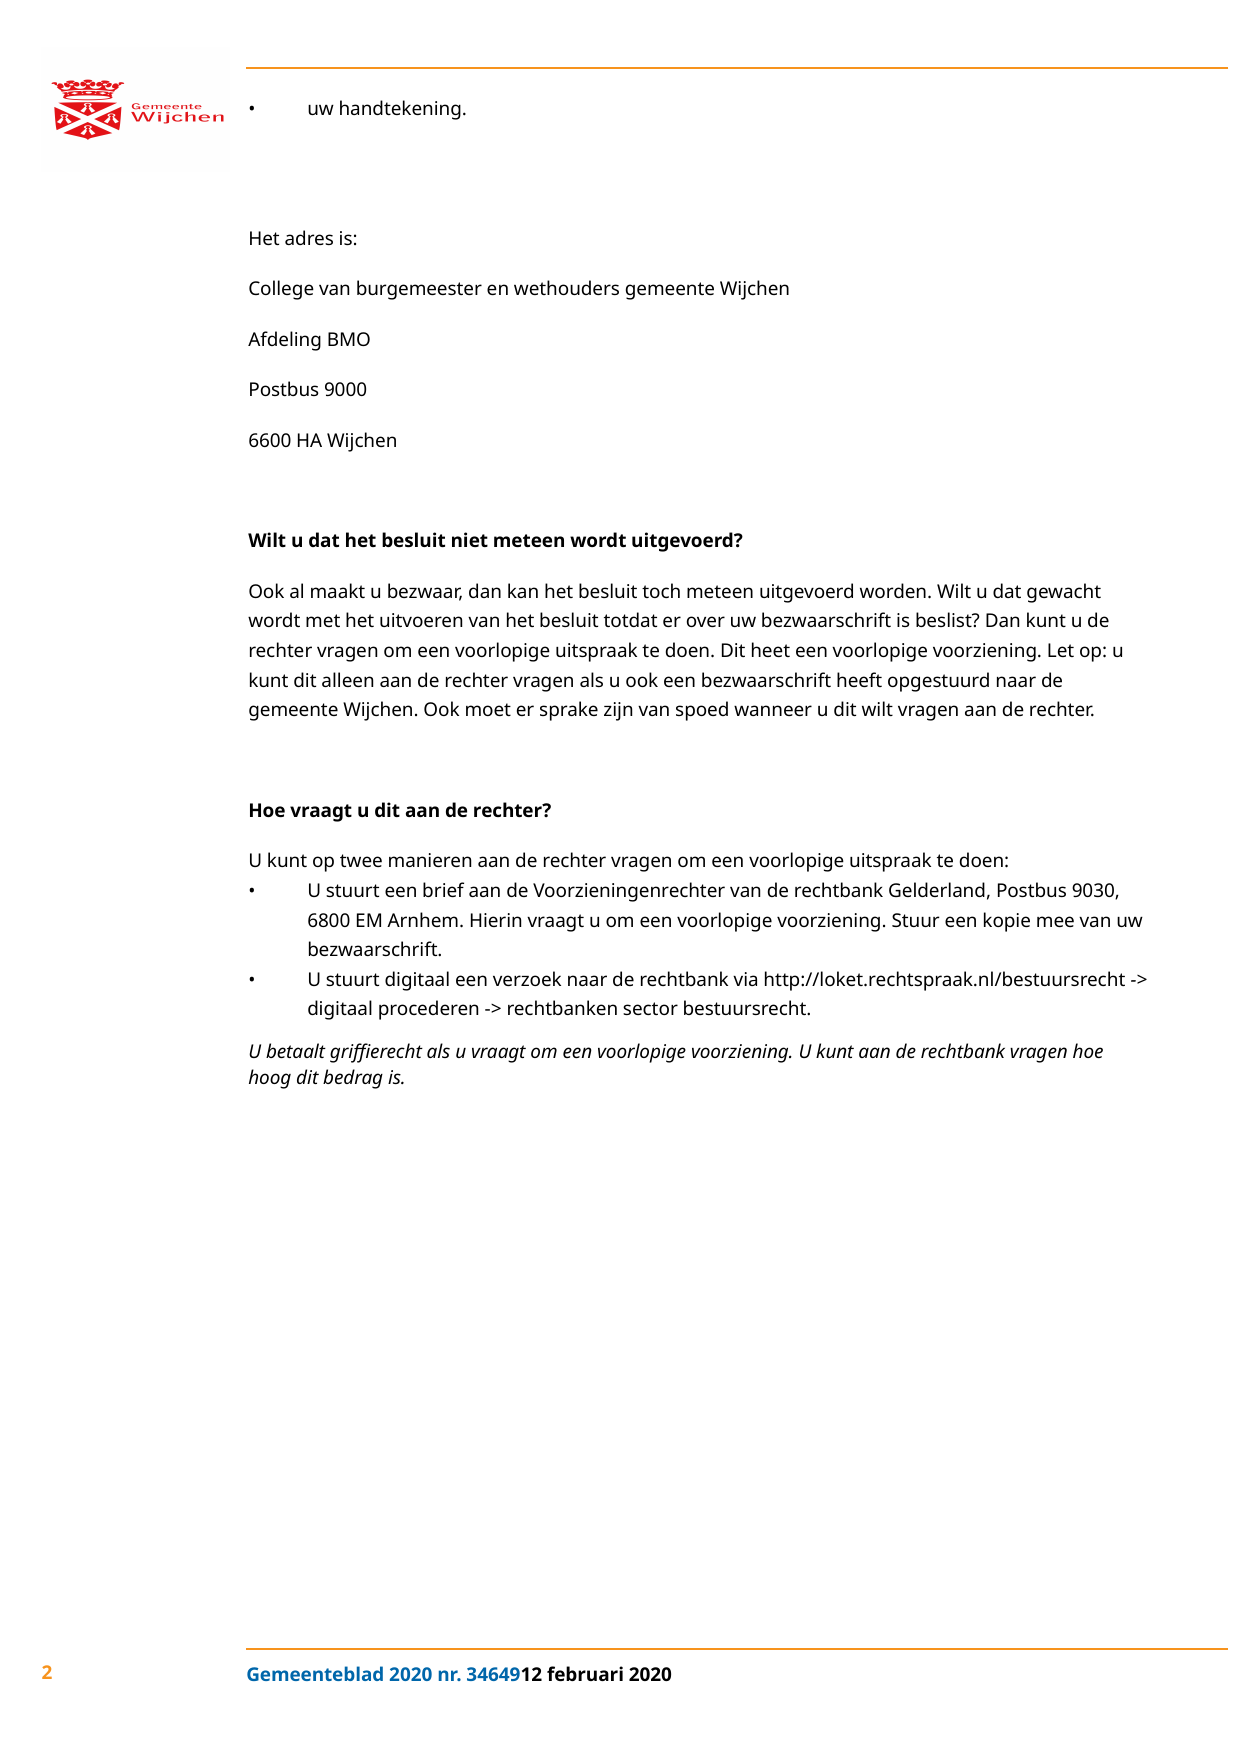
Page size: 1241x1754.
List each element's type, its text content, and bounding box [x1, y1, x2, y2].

list U stuurt digitaal een verzoek naar de rechtbank via http://loket.rechtspraak.nl/bestuursrecht -> digitaal procederen -> rechtbanken sector bestuursrecht. [248, 966, 1152, 1021]
text U betaalt griffierecht als u vraagt om een voorlopige voorziening. U kunt aan de rechtbank vragen hoe hoog dit bedrag is. [248, 1039, 1152, 1090]
picture [41, 47, 231, 172]
text College van burgemeester en wethouders gemeente Wijchen [248, 276, 1152, 301]
text 6600 HA Wijchen [248, 427, 1152, 453]
text Ook al maakt u bezwaar, dan kan het besluit toch meteen uitgevoerd worden. Wilt u dat gewacht wordt met het uitvoeren van het besluit totdat er over uw bezwaarschrift is beslist? Dan kunt u de rechter vragen om een voorlopige uitspraak te doen. Dit heet een voorlopige voorziening. Let op: u kunt dit alleen aan de rechter vragen als u ook een bezwaarschrift heeft opgestuurd naar de gemeente Wijchen. Ook moet er sprake zijn van spoed wanneer u dit wilt vragen aan de rechter. [248, 578, 1152, 722]
text U kunt op twee manieren aan de rechter vragen om een voorlopige uitspraak te doen: [248, 848, 1152, 873]
text Postbus 9000 [248, 376, 1152, 402]
text Hoe vraagt u dit aan de rechter? [248, 797, 1152, 823]
list uw handtekening. [248, 95, 1152, 121]
text Wilt u dat het besluit niet meteen wordt uitgevoerd? [248, 528, 1152, 553]
text Afdeling BMO [248, 326, 1152, 352]
list U stuurt een brief aan de Voorzieningenrechter van de rechtbank Gelderland, Postbus 9030, 6800 EM Arnhem. Hierin vraagt u om een voorlopige voorziening. Stuur een kopie mee van uw bezwaarschrift. [248, 877, 1152, 962]
text Het adres is: [248, 225, 1152, 251]
